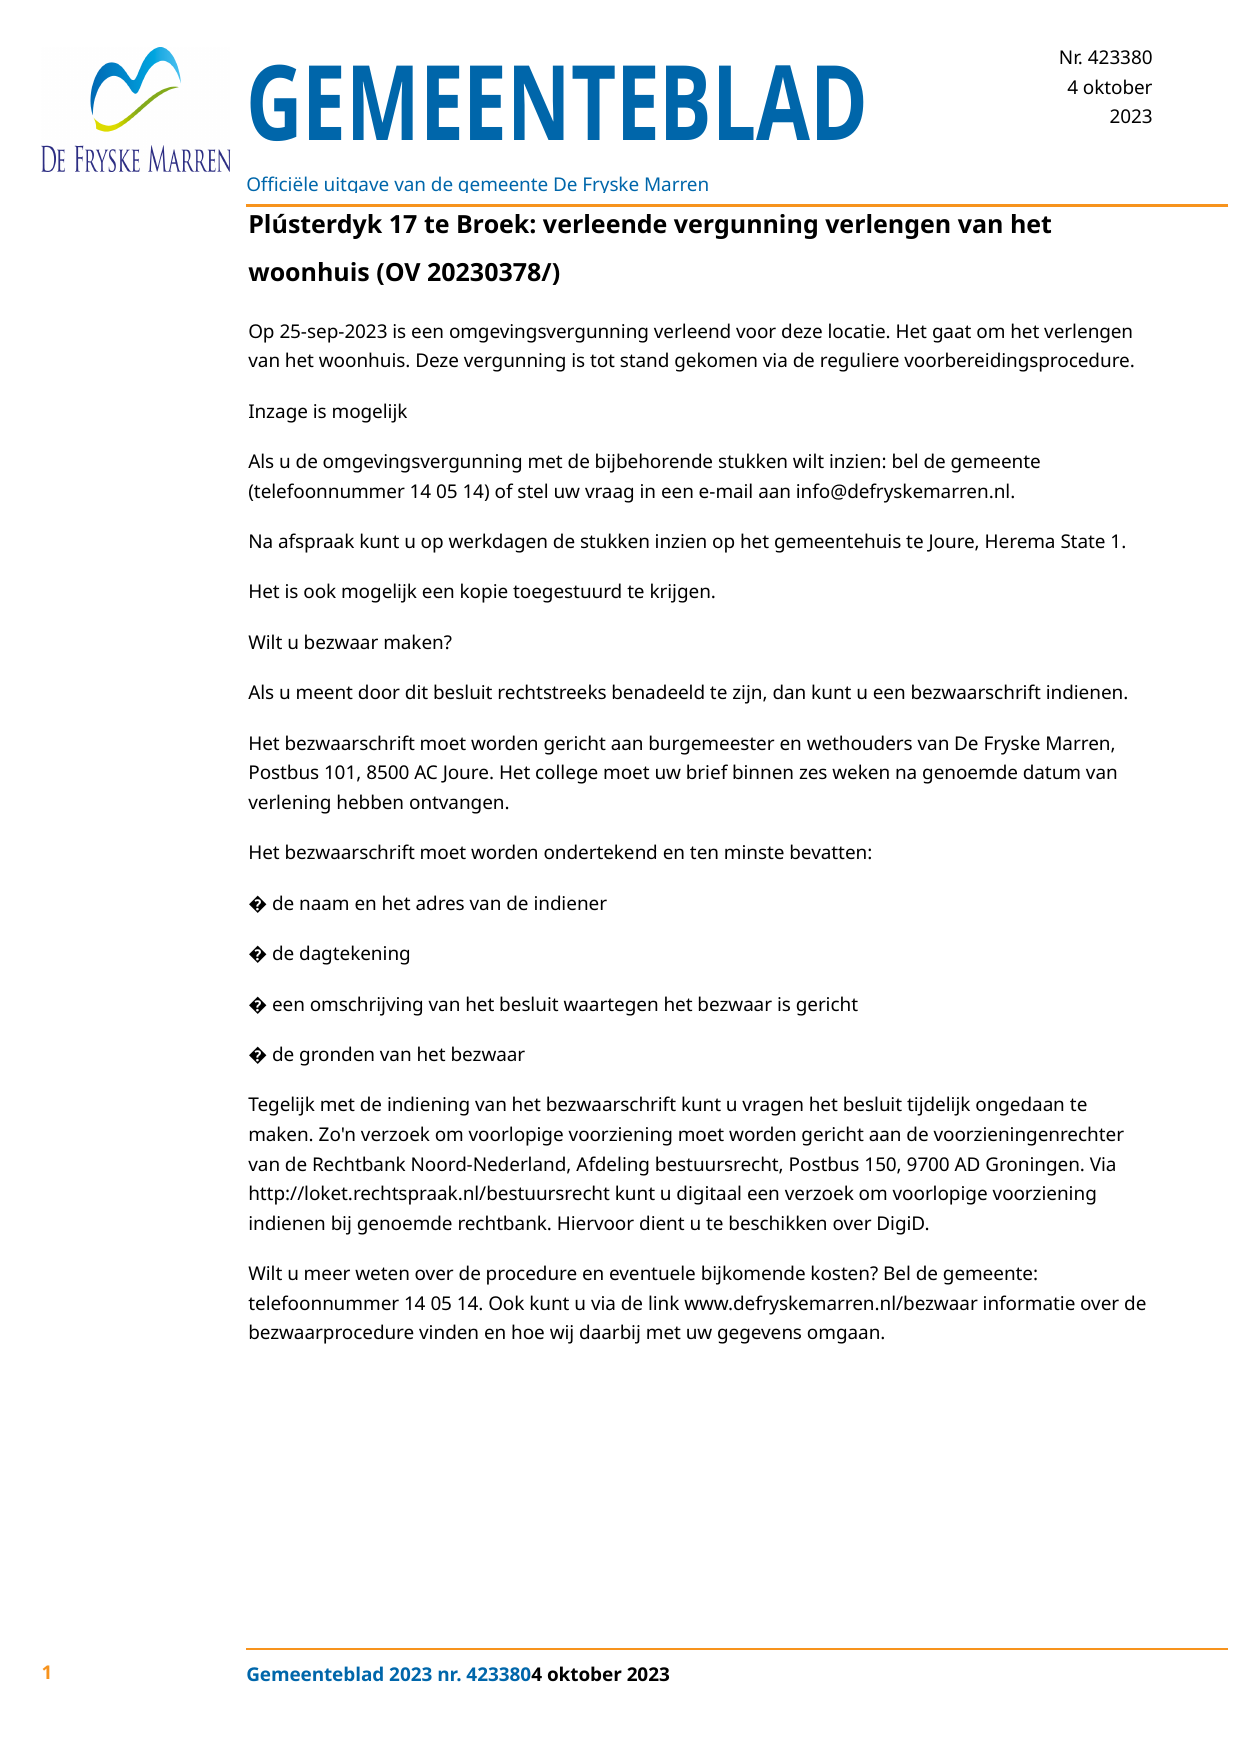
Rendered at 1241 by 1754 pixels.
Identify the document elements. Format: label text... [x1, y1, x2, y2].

text Op 25-sep-2023 is een omgevingsvergunning verleend voor deze locatie. Het gaat om het verlengen van het woonhuis. Deze vergunning is tot stand gekomen via de reguliere voorbereidingsprocedure. [248, 318, 1152, 373]
text � de gronden van het bezwaar [248, 1041, 1152, 1067]
text Plústerdyk 17 te Broek: verleende vergunning verlengen van het woonhuis (OV 20230378/) [248, 207, 1152, 288]
text Inzage is mogelijk [248, 398, 1152, 424]
text Als u de omgevingsvergunning met de bijbehorende stukken wilt inzien: bel de gemeente (telefoonnummer 14 05 14) of stel uw vraag in een e-mail aan info@defryskemarren.nl. [248, 448, 1152, 504]
text � de naam en het adres van de indiener [248, 890, 1152, 916]
picture [41, 47, 231, 172]
text Wilt u meer weten over de procedure en eventuele bijkomende kosten? Bel de gemeente: telefoonnummer 14 05 14. Ook kunt u via de link www.defryskemarren.nl/bezwaar informatie over de bezwaarprocedure vinden en hoe wij daarbij met uw gegevens omgaan. [248, 1260, 1152, 1345]
text Tegelijk met de indiening van het bezwaarschrift kunt u vragen het besluit tijdelijk ongedaan te maken. Zo'n verzoek om voorlopige voorziening moet worden gericht aan de voorzieningenrechter van de Rechtbank Noord-Nederland, Afdeling bestuursrecht, Postbus 150, 9700 AD Groningen. Via http://loket.rechtspraak.nl/bestuursrecht kunt u digitaal een verzoek om voorlopige voorziening indienen bij genoemde rechtbank. Hiervoor dient u te beschikken over DigiD. [248, 1092, 1152, 1236]
text Wilt u bezwaar maken? [248, 629, 1152, 655]
text Als u meent door dit besluit rechtstreeks benadeeld te zijn, dan kunt u een bezwaarschrift indienen. [248, 679, 1152, 705]
text Na afspraak kunt u op werkdagen de stukken inzien op het gemeentehuis te Joure, Herema State 1. [248, 528, 1152, 554]
text Het bezwaarschrift moet worden gericht aan burgemeester en wethouders van De Fryske Marren, Postbus 101, 8500 AC Joure. Het college moet uw brief binnen zes weken na genoemde datum van verlening hebben ontvangen. [248, 730, 1152, 815]
text Het bezwaarschrift moet worden ondertekend en ten minste bevatten: [248, 839, 1152, 865]
text � de dagtekening [248, 940, 1152, 966]
text Het is ook mogelijk een kopie toegestuurd te krijgen. [248, 579, 1152, 604]
text � een omschrijving van het besluit waartegen het bezwaar is gericht [248, 991, 1152, 1017]
